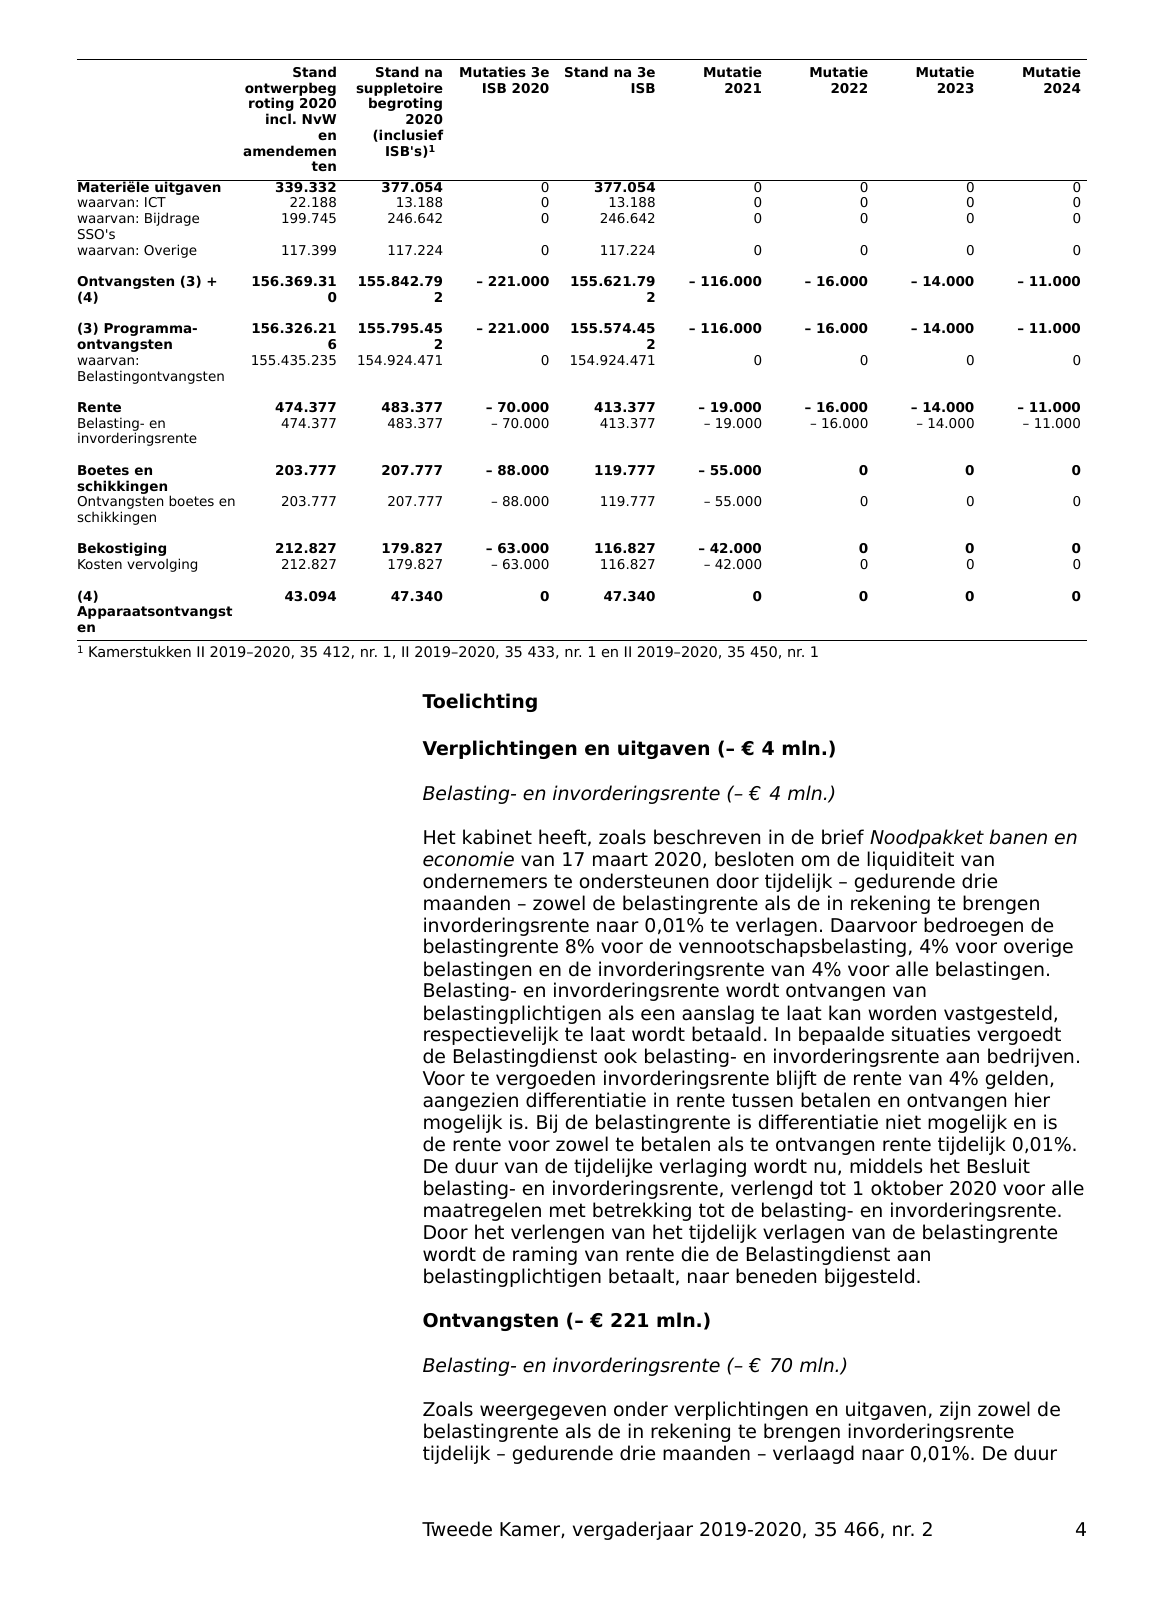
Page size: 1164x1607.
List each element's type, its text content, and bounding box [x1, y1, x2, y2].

table_cell [77, 526, 236, 541]
table_cell 47.340 [555, 589, 661, 640]
table_cell 155.842.792 [343, 274, 449, 305]
table_cell [236, 258, 342, 274]
table_cell 0 [768, 211, 874, 242]
subtitle Toelichting [422, 691, 1087, 713]
table_cell – 42.000 [661, 557, 768, 573]
table_cell 117.224 [555, 243, 661, 258]
table_cell [236, 305, 342, 321]
table_cell [768, 526, 874, 541]
table_cell – 70.000 [449, 416, 555, 447]
table_cell 0 [449, 181, 555, 195]
table_cell 0 [449, 353, 555, 384]
table_cell 155.621.792 [555, 274, 661, 305]
table_cell 0 [980, 211, 1087, 242]
table_cell 0 [449, 589, 555, 640]
table_cell [768, 305, 874, 321]
table_cell [77, 447, 236, 463]
table_cell – 116.000 [661, 274, 768, 305]
table_cell 0 [661, 211, 768, 242]
table_cell 0 [874, 494, 980, 526]
table_cell 0 [980, 463, 1087, 494]
table_header Stand na 3e ISB [555, 60, 661, 179]
table_cell 483.377 [343, 416, 449, 447]
table_header Mutatie 2021 [661, 60, 768, 179]
table_cell waarvan: Bijdrage SSO's [77, 211, 236, 242]
table_cell waarvan: ICT [77, 195, 236, 211]
table_header Mutatie 2023 [874, 60, 980, 179]
table_cell 154.924.471 [555, 353, 661, 384]
table_cell 117.399 [236, 243, 342, 258]
table_cell 0 [768, 181, 874, 195]
table_cell 0 [768, 557, 874, 573]
subtitle Belasting- en invorderingsrente (– € 4 mln.) [422, 782, 1087, 804]
table_cell 0 [980, 195, 1087, 211]
table_cell 212.827 [236, 557, 342, 573]
table_header Mutaties 3e ISB 2020 [449, 60, 555, 179]
table_cell – 42.000 [661, 541, 768, 557]
table_cell 0 [661, 195, 768, 211]
table_cell – 63.000 [449, 557, 555, 573]
table_cell [343, 384, 449, 400]
table_header Stand ontwerpbegroting 2020 incl. NvW en amendementen [236, 60, 342, 179]
table_cell 156.369.310 [236, 274, 342, 305]
table_cell 179.827 [343, 541, 449, 557]
table_cell [980, 258, 1087, 274]
table_cell 0 [874, 211, 980, 242]
table_cell [768, 573, 874, 588]
table_cell 0 [980, 353, 1087, 384]
table_cell – 19.000 [661, 416, 768, 447]
table_cell 0 [768, 243, 874, 258]
table_cell 207.777 [343, 494, 449, 526]
table_cell – 55.000 [661, 463, 768, 494]
table_cell 0 [768, 195, 874, 211]
table_cell [449, 305, 555, 321]
table_cell 0 [874, 463, 980, 494]
table_cell – 11.000 [980, 274, 1087, 305]
table_cell [77, 384, 236, 400]
table_cell 0 [768, 494, 874, 526]
table_cell – 55.000 [661, 494, 768, 526]
table_cell [874, 384, 980, 400]
table_cell [555, 526, 661, 541]
table_cell [980, 526, 1087, 541]
table_cell [980, 447, 1087, 463]
table_header Mutatie 2024 [980, 60, 1087, 179]
table_cell 13.188 [343, 195, 449, 211]
table_cell – 16.000 [768, 416, 874, 447]
table_cell waarvan: Belastingontvangsten [77, 353, 236, 384]
table_cell 199.745 [236, 211, 342, 242]
table_cell (3) Programma-ontvangsten [77, 321, 236, 353]
table_cell [343, 573, 449, 588]
table_cell [77, 573, 236, 588]
table_cell Ontvangsten (3) + (4) [77, 274, 236, 305]
table_header [77, 60, 236, 179]
table_cell 0 [980, 589, 1087, 640]
table_cell 0 [874, 589, 980, 640]
table_cell [874, 573, 980, 588]
table_cell [343, 305, 449, 321]
table_cell 156.326.216 [236, 321, 342, 353]
table_cell 0 [661, 589, 768, 640]
table_cell 0 [449, 211, 555, 242]
table_cell [661, 305, 768, 321]
table_cell Kosten vervolging [77, 557, 236, 573]
table_cell [768, 384, 874, 400]
table_cell 179.827 [343, 557, 449, 573]
table_cell 0 [874, 181, 980, 195]
table_cell [449, 447, 555, 463]
table_cell [661, 526, 768, 541]
text Het kabinet heeft, zoals beschreven in de brief Noodpakket banen en economie van 17 maart 2020, besloten om de liquiditeit van ondernemers te ondersteunen door tijdelijk – gedurende drie maanden – zowel de belastingrente als de in rekening te brengen invorderingsrente naar 0,01% te verlagen. Daarvoor bedroegen de belastingrente 8% voor de vennootschapsbelasting, 4% voor overige belastingen en de invorderingsrente van 4% voor alle belastingen. Belasting- en invorderingsrente wordt ontvangen van belastingplichtigen als een aanslag te laat kan worden vastgesteld, respectievelijk te laat wordt betaald. In bepaalde situaties vergoedt de Belastingdienst ook belasting- en invorderingsrente aan bedrijven. Voor te vergoeden invorderingsrente blijft de rente van 4% gelden, aangezien differentiatie in rente tussen betalen en ontvangen hier mogelijk is. Bij de belastingrente is differentiatie niet mogelijk en is de rente voor zowel te betalen als te ontvangen rente tijdelijk 0,01%. [422, 827, 1087, 1156]
table_cell Boetes en schikkingen [77, 463, 236, 494]
table_cell 0 [768, 589, 874, 640]
table_cell – 11.000 [980, 321, 1087, 353]
table_cell 246.642 [555, 211, 661, 242]
table_cell Materiële uitgaven [77, 181, 236, 195]
table_cell (4) Apparaatsontvangsten [77, 589, 236, 640]
table_cell [768, 447, 874, 463]
table_cell 413.377 [555, 400, 661, 416]
table_cell 0 [449, 195, 555, 211]
table_cell [343, 526, 449, 541]
subtitle Belasting- en invorderingsrente (– € 70 mln.) [422, 1354, 1087, 1376]
table_cell 117.224 [343, 243, 449, 258]
table_cell [661, 447, 768, 463]
table_cell [980, 384, 1087, 400]
table_cell 47.340 [343, 589, 449, 640]
table_cell 119.777 [555, 463, 661, 494]
table_cell 0 [661, 243, 768, 258]
table_cell [343, 447, 449, 463]
table_cell 246.642 [343, 211, 449, 242]
table_cell [236, 447, 342, 463]
table_cell – 19.000 [661, 400, 768, 416]
table_cell – 116.000 [661, 321, 768, 353]
table_cell 0 [768, 353, 874, 384]
table_cell [449, 258, 555, 274]
table_cell – 11.000 [980, 416, 1087, 447]
table_cell [555, 258, 661, 274]
table_cell 154.924.471 [343, 353, 449, 384]
table_cell – 16.000 [768, 274, 874, 305]
table_cell 483.377 [343, 400, 449, 416]
table_cell 413.377 [555, 416, 661, 447]
table_cell 0 [661, 181, 768, 195]
table_cell [980, 305, 1087, 321]
table_cell 0 [874, 557, 980, 573]
table_cell – 16.000 [768, 400, 874, 416]
table_header Mutatie 2022 [768, 60, 874, 179]
table_cell 0 [449, 243, 555, 258]
table_cell – 221.000 [449, 321, 555, 353]
table_cell 116.827 [555, 541, 661, 557]
table_cell 339.332 [236, 181, 342, 195]
table_cell [768, 258, 874, 274]
table_cell 0 [768, 463, 874, 494]
table_cell [449, 384, 555, 400]
table_cell 0 [768, 541, 874, 557]
subtitle Ontvangsten (– € 221 mln.) [422, 1310, 1087, 1332]
table_cell 0 [874, 195, 980, 211]
table_cell 0 [980, 243, 1087, 258]
table_cell 0 [874, 541, 980, 557]
table_cell 212.827 [236, 541, 342, 557]
table_cell [555, 573, 661, 588]
table_cell [77, 305, 236, 321]
table_cell 474.377 [236, 416, 342, 447]
table_cell 377.054 [555, 181, 661, 195]
table_cell – 88.000 [449, 463, 555, 494]
table_cell [874, 305, 980, 321]
table_cell 203.777 [236, 494, 342, 526]
table_cell Belasting- en invorderingsrente [77, 416, 236, 447]
table_cell 1 Kamerstukken II 2019–2020, 35 412, nr. 1, II 2019–2020, 35 433, nr. 1 en II 2019–2020, 35 450, nr. 1 [77, 641, 1087, 661]
table_cell [980, 573, 1087, 588]
table_cell waarvan: Overige [77, 243, 236, 258]
table_cell – 14.000 [874, 274, 980, 305]
table_cell 0 [980, 494, 1087, 526]
table_cell 0 [874, 243, 980, 258]
table_cell 377.054 [343, 181, 449, 195]
table_cell 0 [661, 353, 768, 384]
table_cell [555, 447, 661, 463]
table_cell – 14.000 [874, 416, 980, 447]
table_cell 0 [980, 181, 1087, 195]
table_cell – 70.000 [449, 400, 555, 416]
table_cell [661, 573, 768, 588]
table_cell [661, 258, 768, 274]
table_cell 155.574.452 [555, 321, 661, 353]
table_cell [236, 384, 342, 400]
table_cell 155.795.452 [343, 321, 449, 353]
table_cell 13.188 [555, 195, 661, 211]
table_cell – 14.000 [874, 400, 980, 416]
table_cell [343, 258, 449, 274]
table_cell 0 [980, 541, 1087, 557]
table_cell 0 [980, 557, 1087, 573]
table_cell [236, 573, 342, 588]
table_cell – 221.000 [449, 274, 555, 305]
table_cell 474.377 [236, 400, 342, 416]
table_cell – 88.000 [449, 494, 555, 526]
table_cell 155.435.235 [236, 353, 342, 384]
text De duur van de tijdelijke verlaging wordt nu, middels het Besluit belasting- en invorderingsrente, verlengd tot 1 oktober 2020 voor alle maatregelen met betrekking tot de belasting- en invorderingsrente. Door het verlengen van het tijdelijk verlagen van de belastingrente wordt de raming van rente die de Belastingdienst aan belastingplichtigen betaalt, naar beneden bijgesteld. [422, 1156, 1087, 1288]
table_cell 43.094 [236, 589, 342, 640]
table_cell [449, 573, 555, 588]
table_cell 22.188 [236, 195, 342, 211]
table_cell 0 [874, 353, 980, 384]
table_cell Rente [77, 400, 236, 416]
table_cell 207.777 [343, 463, 449, 494]
table_cell – 11.000 [980, 400, 1087, 416]
table_cell [555, 384, 661, 400]
table_cell [874, 258, 980, 274]
table_cell 119.777 [555, 494, 661, 526]
table_cell Bekostiging [77, 541, 236, 557]
text Zoals weergegeven onder verplichtingen en uitgaven, zijn zowel de belastingrente als de in rekening te brengen invorderingsrente tijdelijk – gedurende drie maanden – verlaagd naar 0,01%. De duur [422, 1399, 1087, 1464]
table_cell [449, 526, 555, 541]
table_cell – 16.000 [768, 321, 874, 353]
table_cell – 14.000 [874, 321, 980, 353]
subtitle Verplichtingen en uitgaven (– € 4 mln.) [422, 738, 1087, 760]
table_header Stand na suppletoire begroting 2020 (inclusief ISB's)1 [343, 60, 449, 179]
table_cell [874, 526, 980, 541]
table_cell 203.777 [236, 463, 342, 494]
table_cell [874, 447, 980, 463]
table_cell [555, 305, 661, 321]
table_cell [77, 258, 236, 274]
table_cell [236, 526, 342, 541]
table_cell – 63.000 [449, 541, 555, 557]
table_cell 116.827 [555, 557, 661, 573]
table_cell [661, 384, 768, 400]
table_cell Ontvangsten boetes en schikkingen [77, 494, 236, 526]
